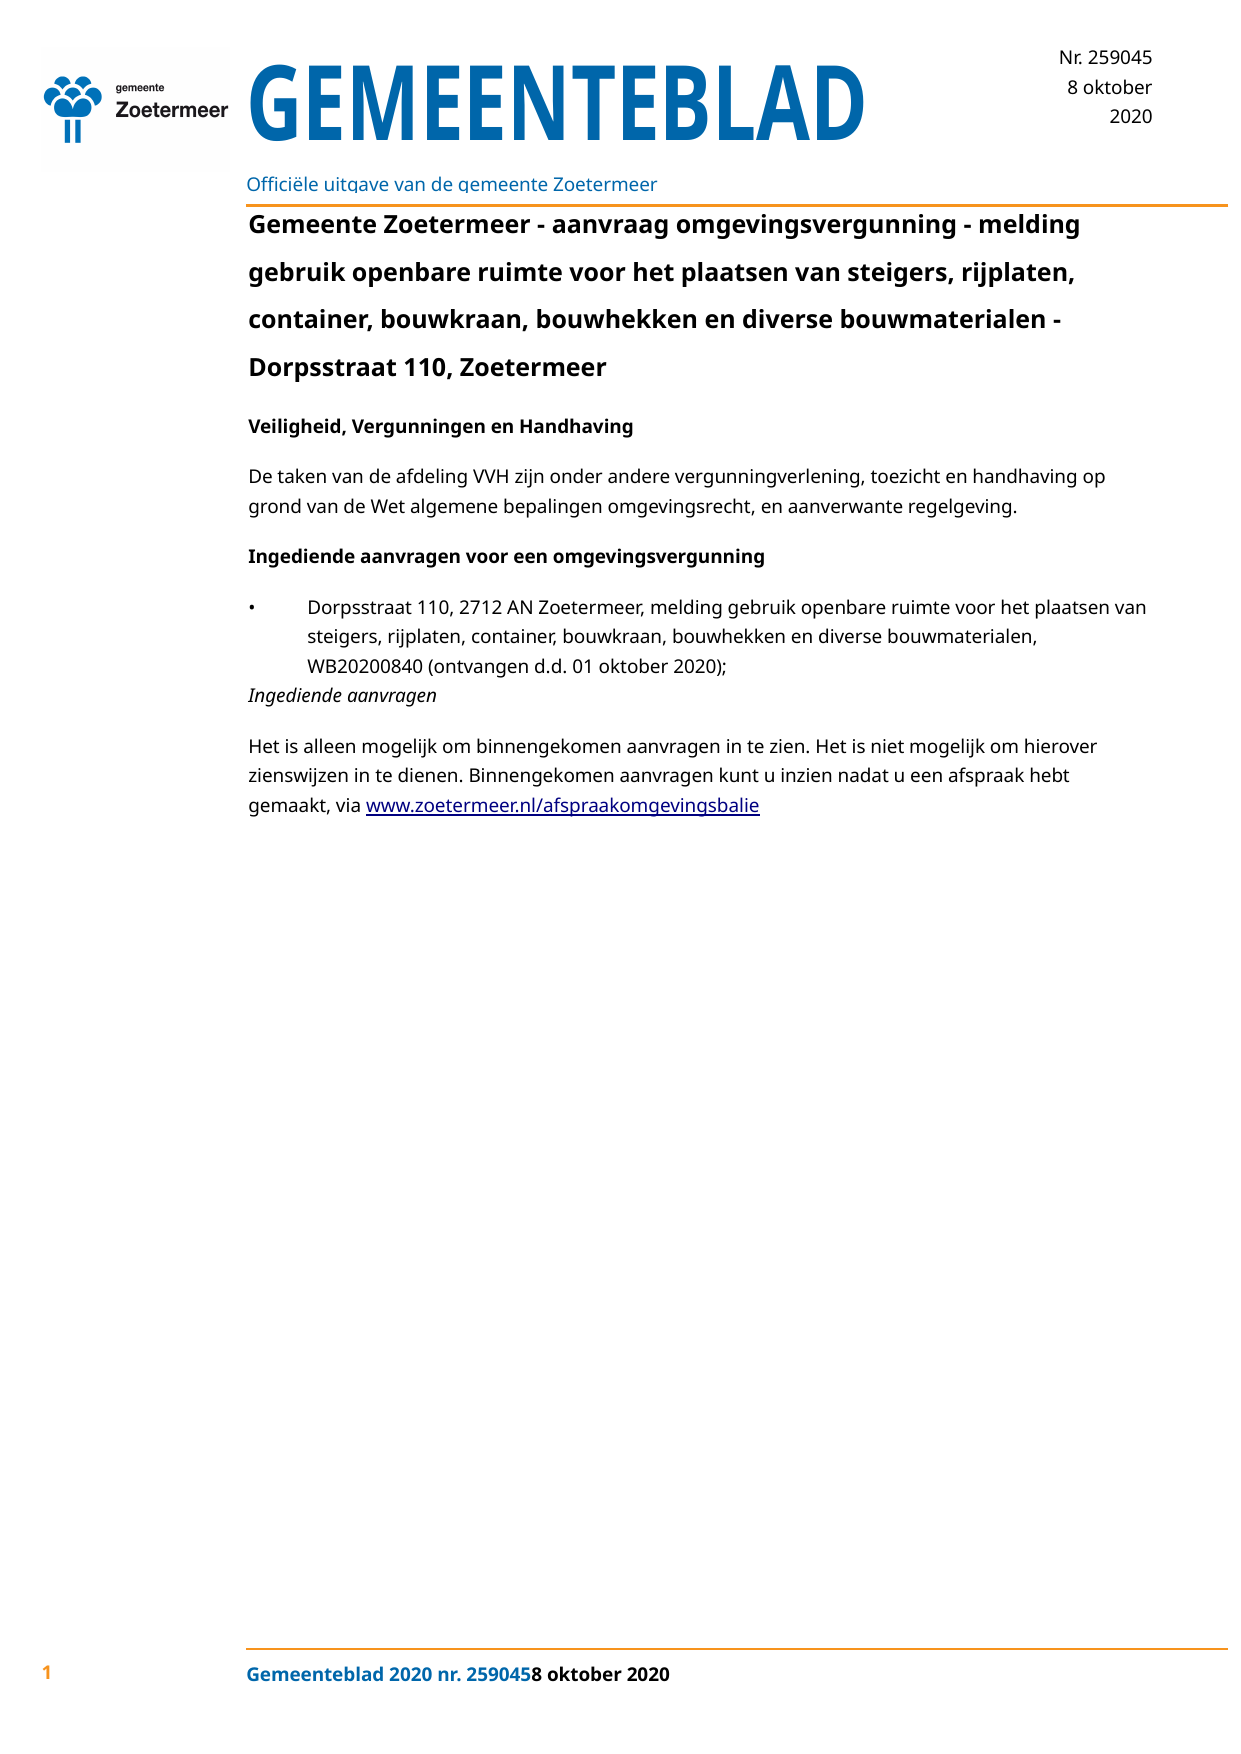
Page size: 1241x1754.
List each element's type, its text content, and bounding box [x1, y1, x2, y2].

text Gemeente Zoetermeer - aanvraag omgevingsvergunning - melding gebruik openbare ruimte voor het plaatsen van steigers, rijplaten, container, bouwkraan, bouwhekken en diverse bouwmaterialen - Dorpsstraat 110, Zoetermeer [248, 207, 1152, 384]
text Veiligheid, Vergunningen en Handhaving [248, 413, 1152, 439]
list Dorpsstraat 110, 2712 AN Zoetermeer, melding gebruik openbare ruimte voor het plaatsen van steigers, rijplaten, container, bouwkraan, bouwhekken en diverse bouwmaterialen, WB20200840 (ontvangen d.d. 01 oktober 2020); [248, 594, 1152, 679]
text Het is alleen mogelijk om binnengekomen aanvragen in te zien. Het is niet mogelijk om hierover zienswijzen in te dienen. Binnengekomen aanvragen kunt u inzien nadat u een afspraak hebt gemaakt, via www.zoetermeer.nl/afspraakomgevingsbalie [248, 733, 1152, 818]
text Ingediende aanvragen voor een omgevingsvergunning [248, 543, 1152, 569]
text De taken van de afdeling VVH zijn onder andere vergunningverlening, toezicht en handhaving op grond van de Wet algemene bepalingen omgevingsrecht, en aanverwante regelgeving. [248, 463, 1152, 519]
text Ingediende aanvragen [248, 683, 1152, 708]
picture [41, 47, 231, 172]
